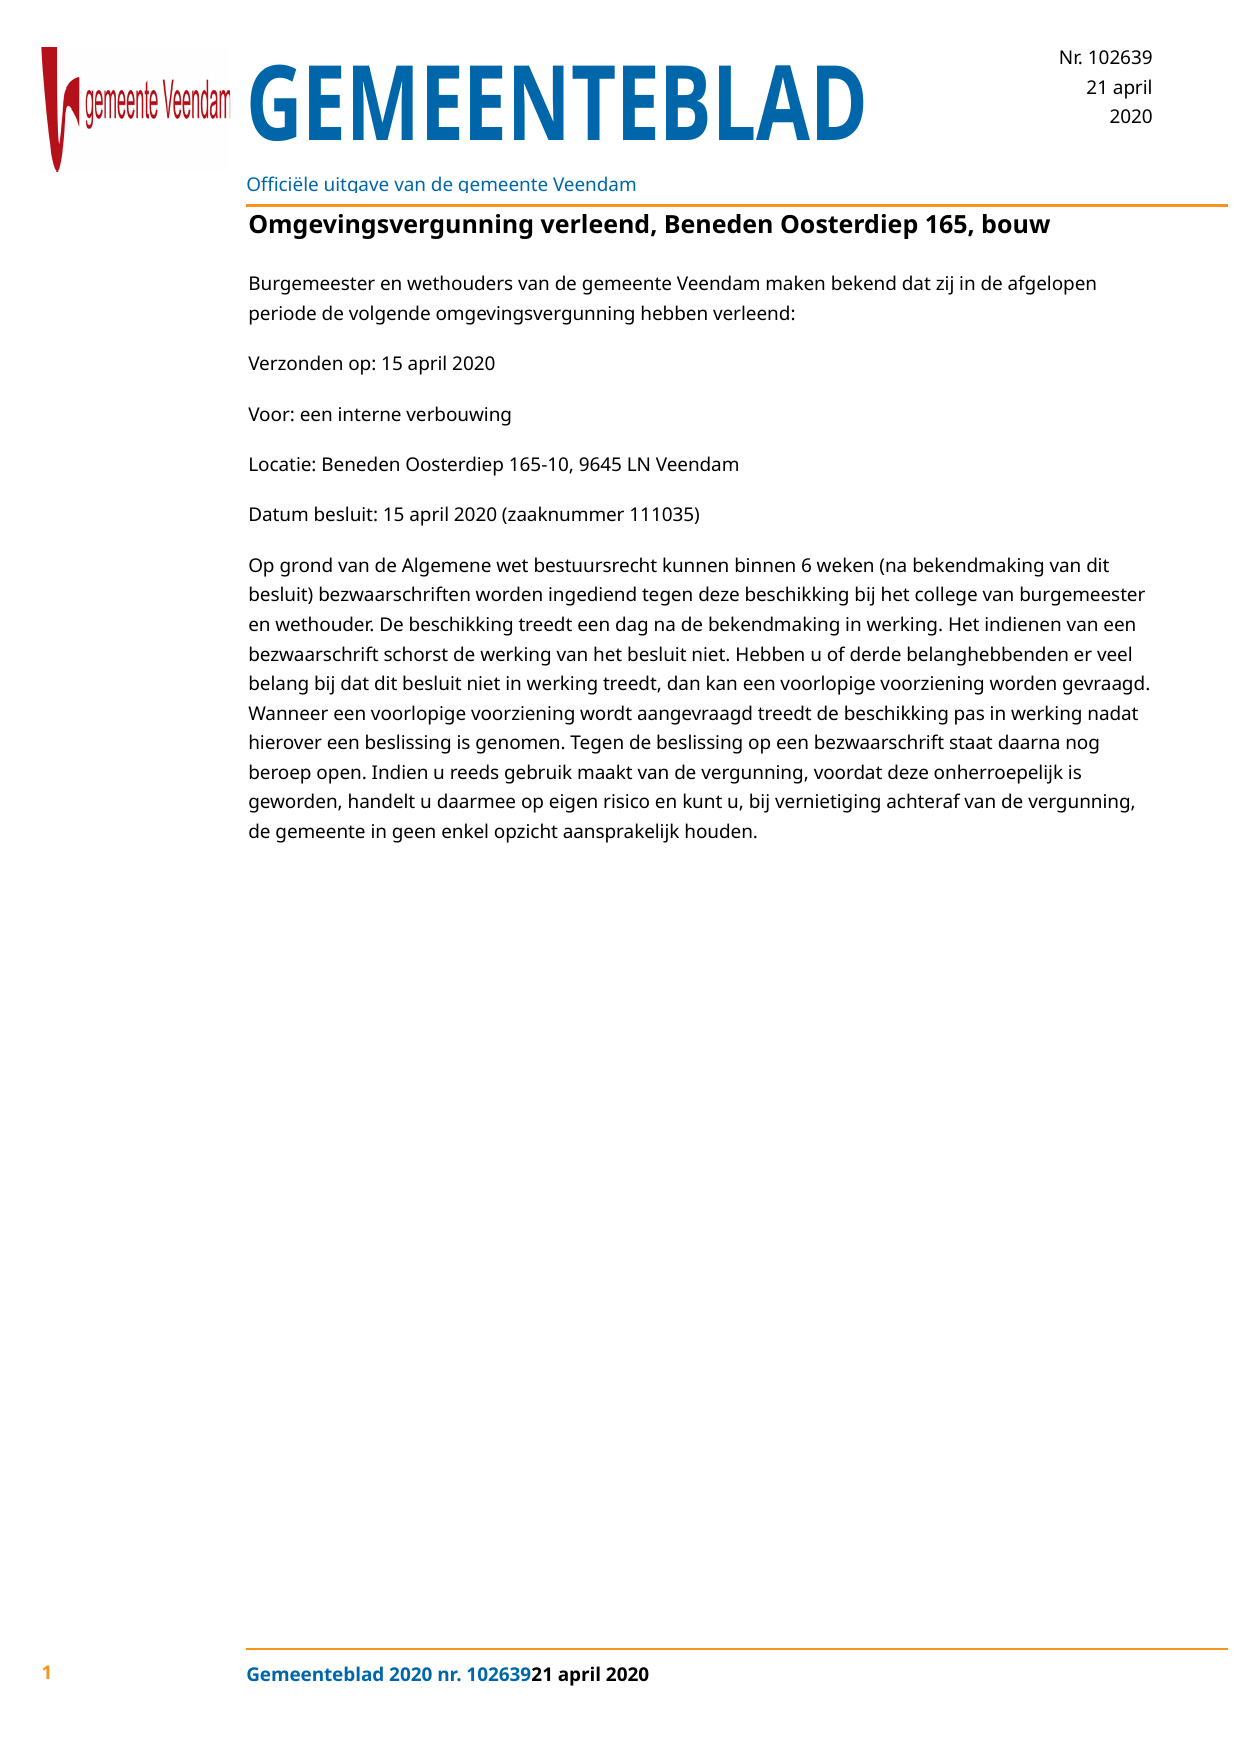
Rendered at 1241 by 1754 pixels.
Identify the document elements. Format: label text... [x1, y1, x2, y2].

text Datum besluit: 15 april 2020 (zaaknummer 111035) [248, 502, 1152, 527]
text Verzonden op: 15 april 2020 [248, 350, 1152, 376]
text Locatie: Beneden Oosterdiep 165-10, 9645 LN Veendam [248, 451, 1152, 477]
text Burgemeester en wethouders van de gemeente Veendam maken bekend dat zij in de afgelopen periode de volgende omgevingsvergunning hebben verleend: [248, 270, 1152, 326]
text Voor: een interne verbouwing [248, 401, 1152, 426]
text Omgevingsvergunning verleend, Beneden Oosterdiep 165, bouw [248, 207, 1152, 241]
picture [41, 47, 231, 172]
text Op grond van de Algemene wet bestuursrecht kunnen binnen 6 weken (na bekendmaking van dit besluit) bezwaarschriften worden ingediend tegen deze beschikking bij het college van burgemeester en wethouder. De beschikking treedt een dag na de bekendmaking in werking. Het indienen van een bezwaarschrift schorst de werking van het besluit niet. Hebben u of derde belanghebbenden er veel belang bij dat dit besluit niet in werking treedt, dan kan een voorlopige voorziening worden gevraagd. Wanneer een voorlopige voorziening wordt aangevraagd treedt de beschikking pas in werking nadat hierover een beslissing is genomen. Tegen de beslissing op een bezwaarschrift staat daarna nog beroep open. Indien u reeds gebruik maakt van de vergunning, voordat deze onherroepelijk is geworden, handelt u daarmee op eigen risico en kunt u, bij vernietiging achteraf van de vergunning, de gemeente in geen enkel opzicht aansprakelijk houden. [248, 552, 1152, 844]
